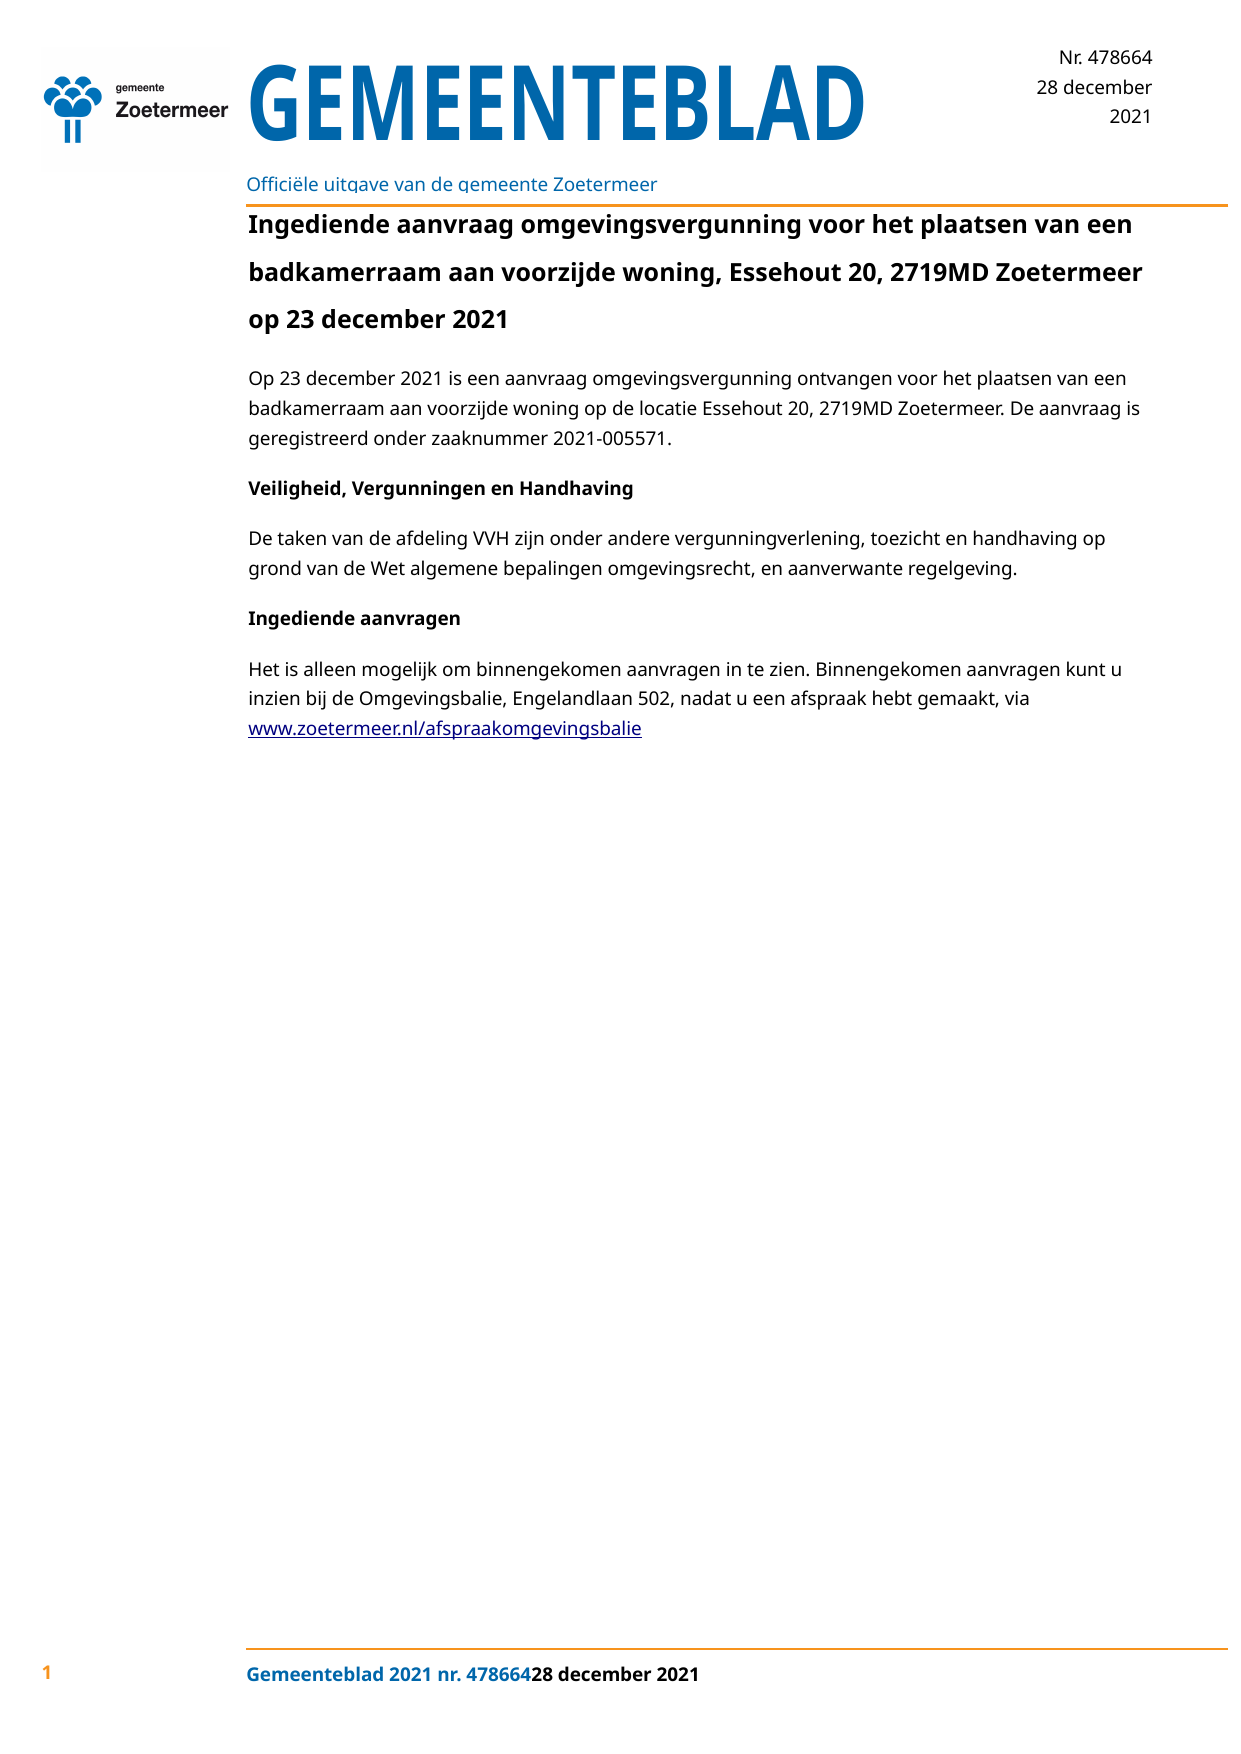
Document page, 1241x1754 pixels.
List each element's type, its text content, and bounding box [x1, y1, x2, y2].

text Ingediende aanvraag omgevingsvergunning voor het plaatsen van een badkamerraam aan voorzijde woning, Essehout 20, 2719MD Zoetermeer op 23 december 2021 [248, 207, 1152, 336]
text Veiligheid, Vergunningen en Handhaving [248, 475, 1152, 501]
text De taken van de afdeling VVH zijn onder andere vergunningverlening, toezicht en handhaving op grond van de Wet algemene bepalingen omgevingsrecht, en aanverwante regelgeving. [248, 526, 1152, 581]
text Het is alleen mogelijk om binnengekomen aanvragen in te zien. Binnengekomen aanvragen kunt u inzien bij de Omgevingsbalie, Engelandlaan 502, nadat u een afspraak hebt gemaakt, via www.zoetermeer.nl/afspraakomgevingsbalie [248, 656, 1152, 741]
text Ingediende aanvragen [248, 606, 1152, 631]
picture [41, 47, 231, 172]
text Op 23 december 2021 is een aanvraag omgevingsvergunning ontvangen voor het plaatsen van een badkamerraam aan voorzijde woning op de locatie Essehout 20, 2719MD Zoetermeer. De aanvraag is geregistreerd onder zaaknummer 2021-005571. [248, 366, 1152, 450]
